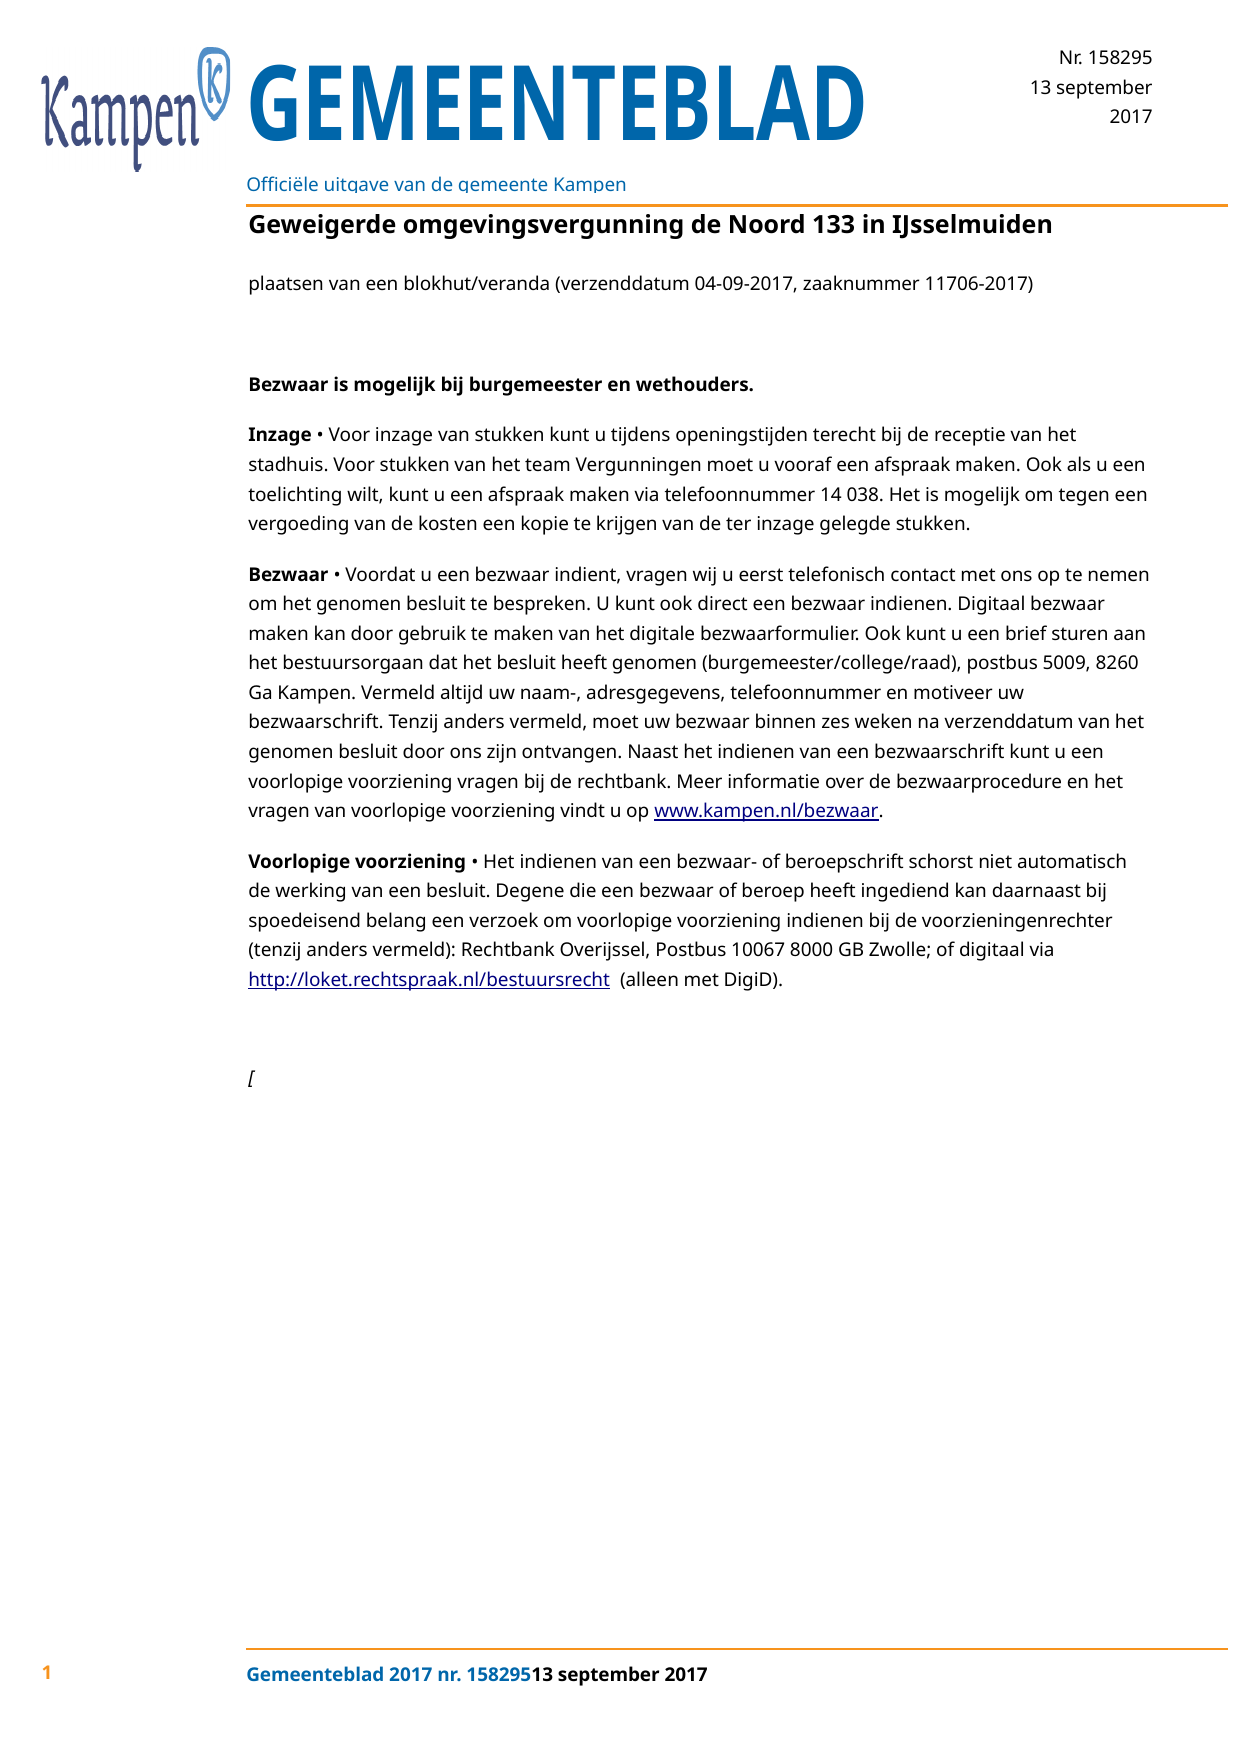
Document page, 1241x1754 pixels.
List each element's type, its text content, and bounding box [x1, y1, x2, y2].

text Bezwaar is mogelijk bij burgemeester en wethouders. [248, 371, 1152, 397]
text Voorlopige voorziening • Het indienen van een bezwaar- of beroepschrift schorst niet automatisch de werking van een besluit. Degene die een bezwaar of beroep heeft ingediend kan daarnaast bij spoedeisend belang een verzoek om voorlopige voorziening indienen bij de voorzieningenrechter (tenzij anders vermeld): Rechtbank Overijssel, Postbus 10067 8000 GB Zwolle; of digitaal via http://loket.rechtspraak.nl/bestuursrecht (alleen met DigiD). [248, 848, 1152, 992]
text plaatsen van een blokhut/veranda (verzenddatum 04-09-2017, zaaknummer 11706-2017) [248, 270, 1152, 296]
text Bezwaar • Voordat u een bezwaar indient, vragen wij u eerst telefonisch contact met ons op te nemen om het genomen besluit te bespreken. U kunt ook direct een bezwaar indienen. Digitaal bezwaar maken kan door gebruik te maken van het digitale bezwaarformulier. Ook kunt u een brief sturen aan het bestuursorgaan dat het besluit heeft genomen (burgemeester/college/raad), postbus 5009, 8260 Ga Kampen. Vermeld altijd uw naam-, adresgegevens, telefoonnummer en motiveer uw bezwaarschrift. Tenzij anders vermeld, moet uw bezwaar binnen zes weken na verzenddatum van het genomen besluit door ons zijn ontvangen. Naast het indienen van een bezwaarschrift kunt u een voorlopige voorziening vragen bij de rechtbank. Meer informatie over de bezwaarprocedure en het vragen van voorlopige voorziening vindt u op www.kampen.nl/bezwaar. [248, 561, 1152, 823]
text [ [248, 1064, 1152, 1090]
picture [41, 47, 231, 172]
text Inzage • Voor inzage van stukken kunt u tijdens openingstijden terecht bij de receptie van het stadhuis. Voor stukken van het team Vergunningen moet u vooraf een afspraak maken. Ook als u een toelichting wilt, kunt u een afspraak maken via telefoonnummer 14 038. Het is mogelijk om tegen een vergoeding van de kosten een kopie te krijgen van de ter inzage gelegde stukken. [248, 422, 1152, 536]
text Geweigerde omgevingsvergunning de Noord 133 in IJsselmuiden [248, 207, 1152, 241]
